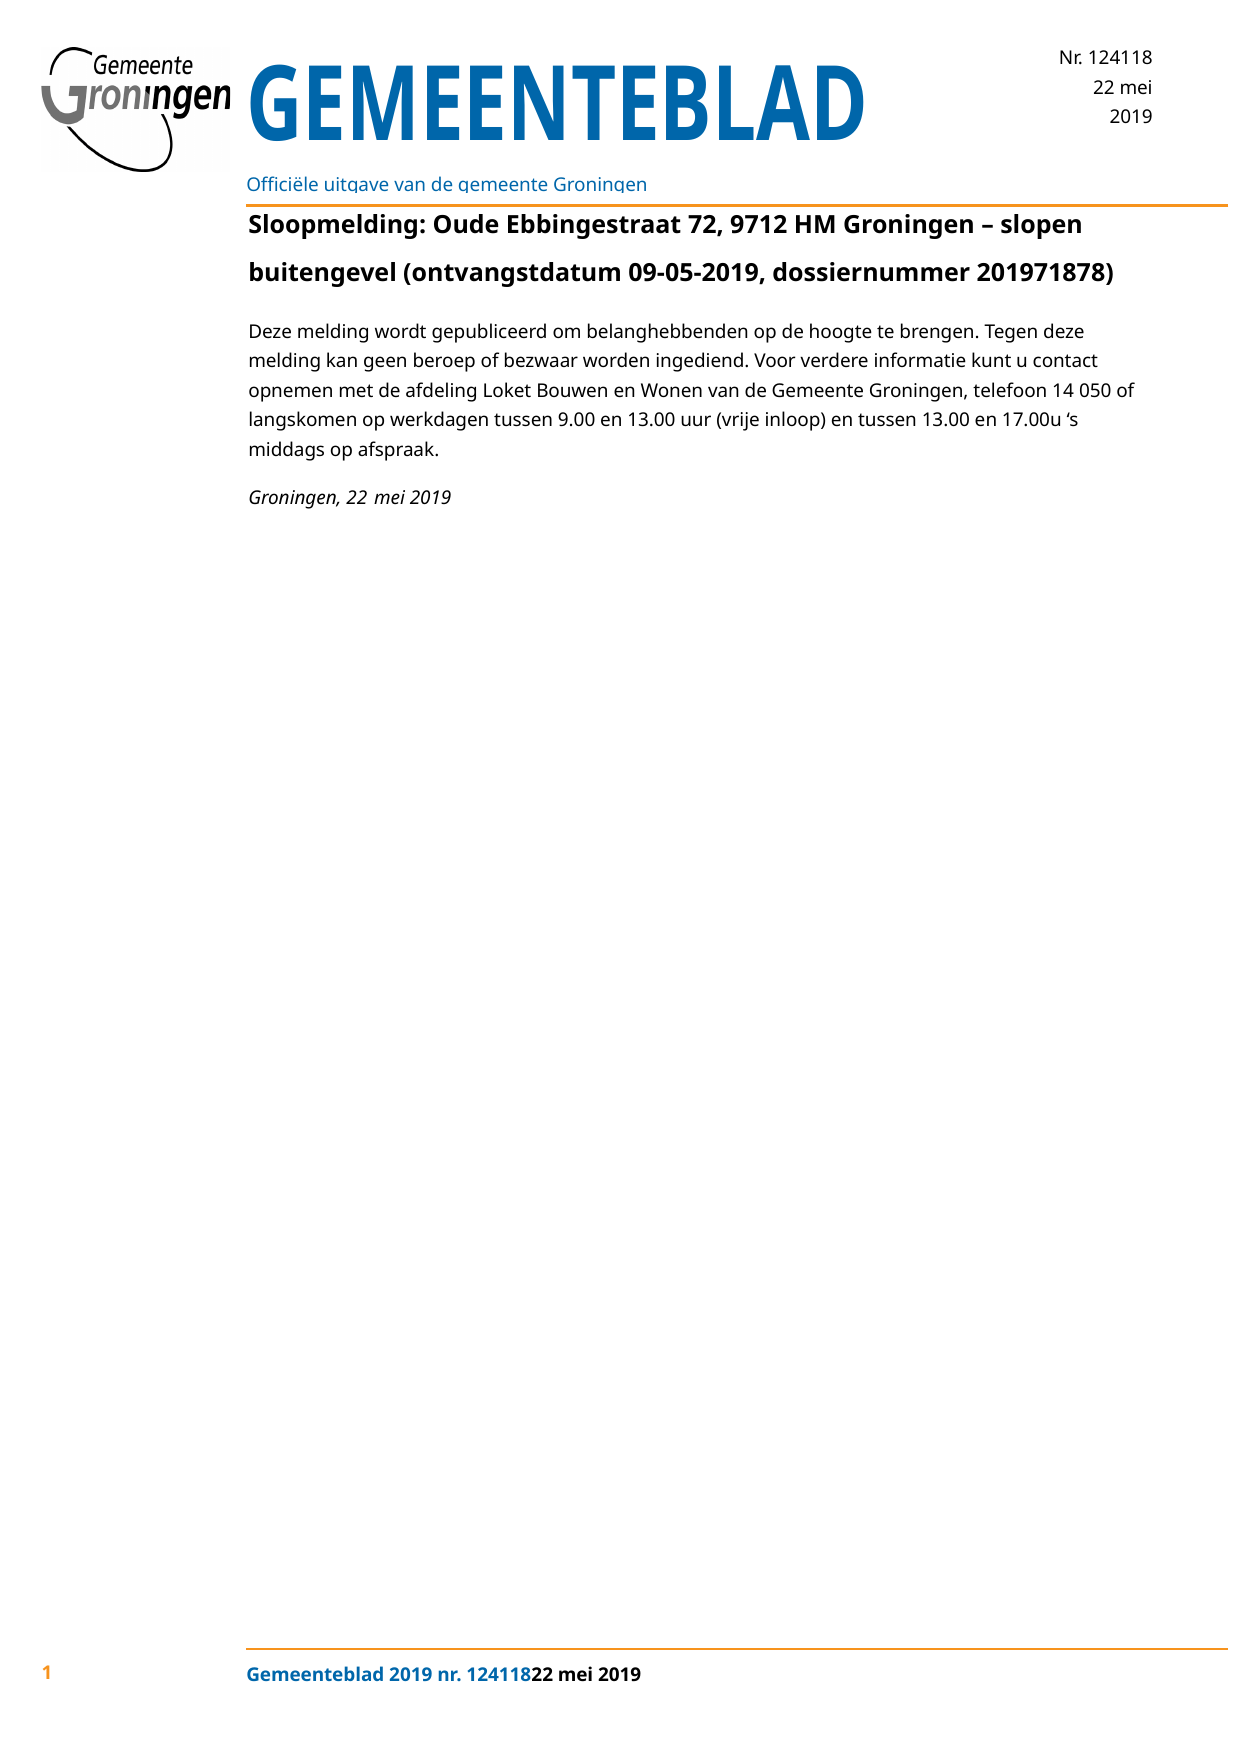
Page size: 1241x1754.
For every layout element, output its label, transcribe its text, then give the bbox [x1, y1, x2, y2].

text Sloopmelding: Oude Ebbingestraat 72, 9712 HM Groningen – slopen buitengevel (ontvangstdatum 09-05-2019, dossiernummer 201971878) [248, 207, 1152, 288]
text Groningen, 22 mei 2019 [248, 484, 1152, 510]
picture [41, 47, 231, 172]
text Deze melding wordt gepubliceerd om belanghebbenden op de hoogte te brengen. Tegen deze melding kan geen beroep of bezwaar worden ingediend. Voor verdere informatie kunt u contact opnemen met de afdeling Loket Bouwen en Wonen van de Gemeente Groningen, telefoon 14 050 of langskomen op werkdagen tussen 9.00 en 13.00 uur (vrije inloop) en tussen 13.00 en 17.00u ‘s middags op afspraak. [248, 318, 1152, 462]
